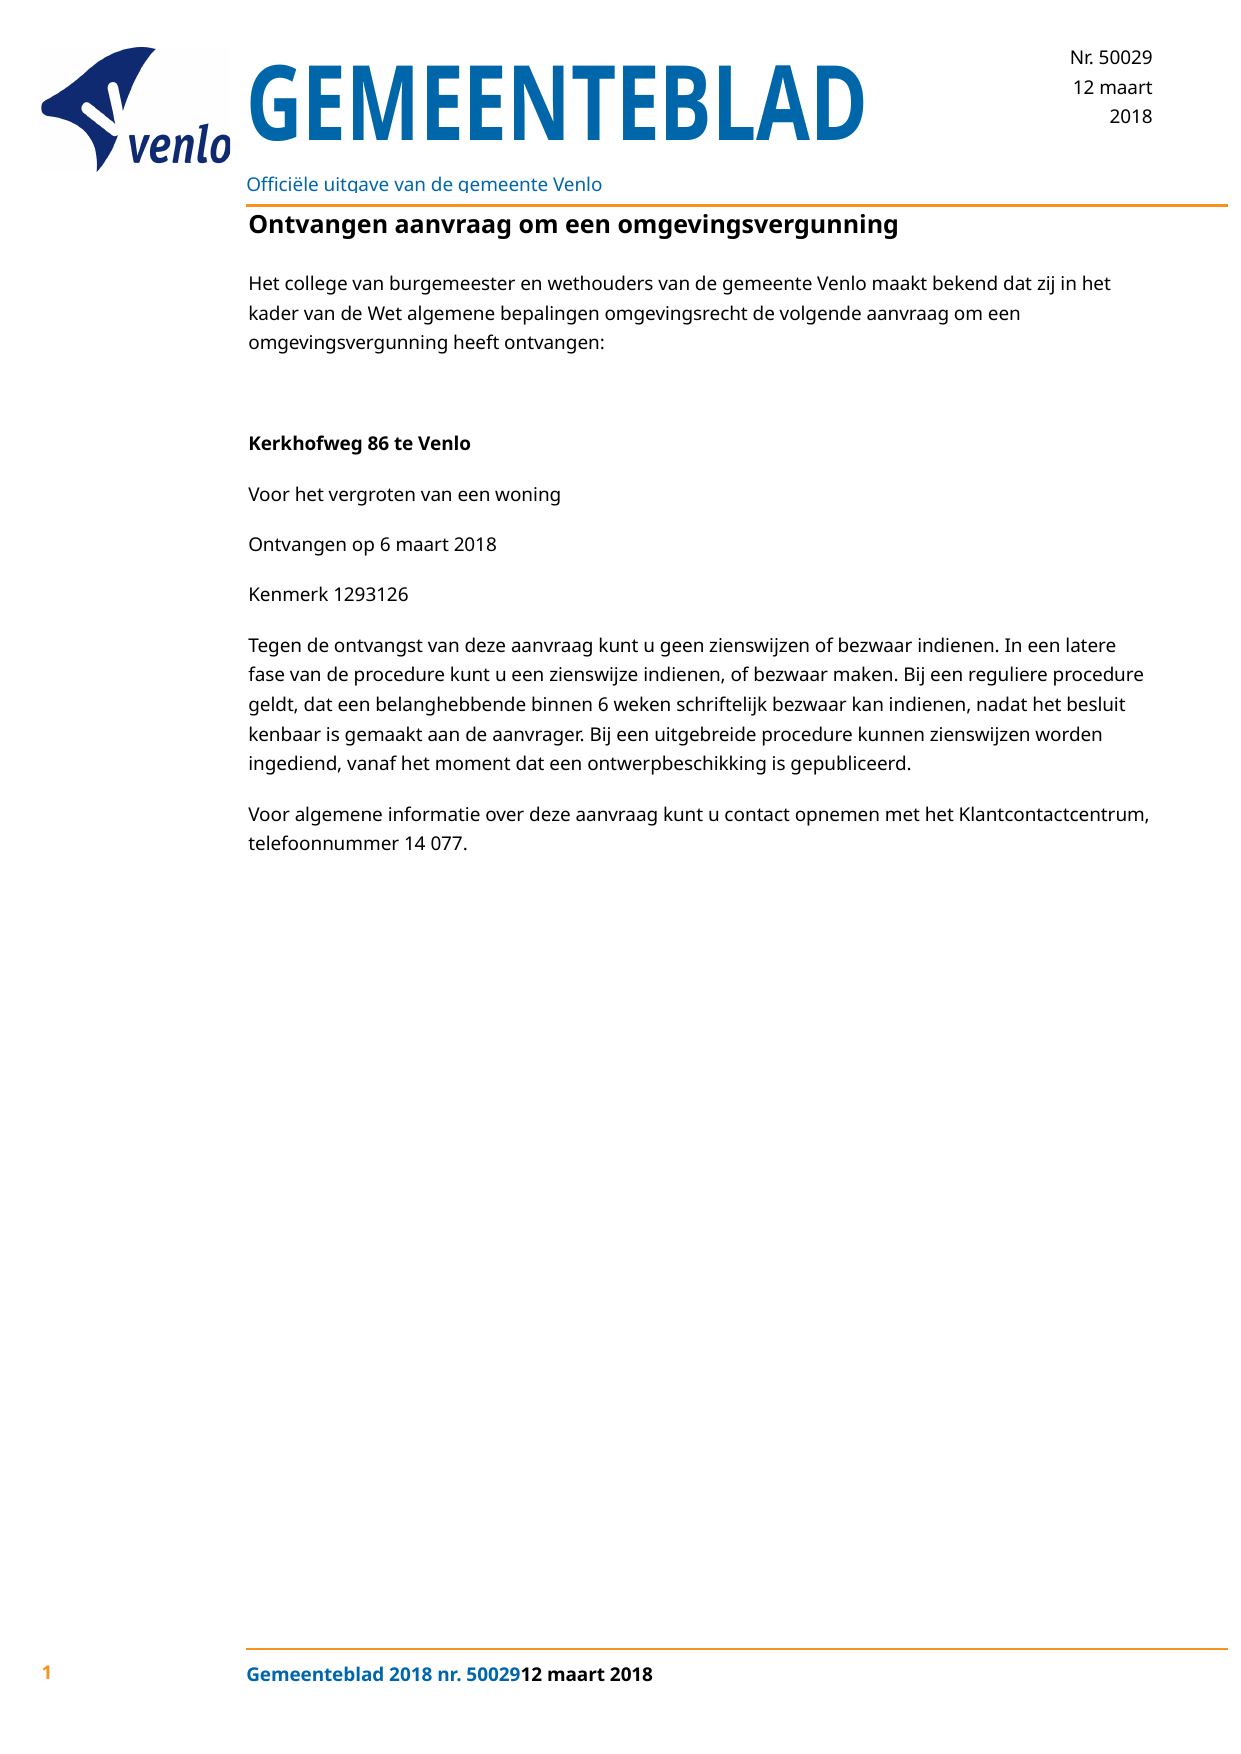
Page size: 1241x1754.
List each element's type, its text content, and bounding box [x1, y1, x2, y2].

text Voor het vergroten van een woning [248, 481, 1152, 506]
text Tegen de ontvangst van deze aanvraag kunt u geen zienswijzen of bezwaar indienen. In een latere fase van de procedure kunt u een zienswijze indienen, of bezwaar maken. Bij een reguliere procedure geldt, dat een belanghebbende binnen 6 weken schriftelijk bezwaar kan indienen, nadat het besluit kenbaar is gemaakt aan de aanvrager. Bij een uitgebreide procedure kunnen zienswijzen worden ingediend, vanaf het moment dat een ontwerpbeschikking is gepubliceerd. [248, 632, 1152, 776]
text Ontvangen op 6 maart 2018 [248, 531, 1152, 557]
text Kerkhofweg 86 te Venlo [248, 430, 1152, 456]
picture [41, 47, 231, 172]
text Voor algemene informatie over deze aanvraag kunt u contact opnemen met het Klantcontactcentrum, telefoonnummer 14 077. [248, 801, 1152, 856]
text Kenmerk 1293126 [248, 582, 1152, 607]
text Ontvangen aanvraag om een omgevingsvergunning [248, 207, 1152, 241]
text Het college van burgemeester en wethouders van de gemeente Venlo maakt bekend dat zij in het kader van de Wet algemene bepalingen omgevingsrecht de volgende aanvraag om een omgevingsvergunning heeft ontvangen: [248, 270, 1152, 355]
